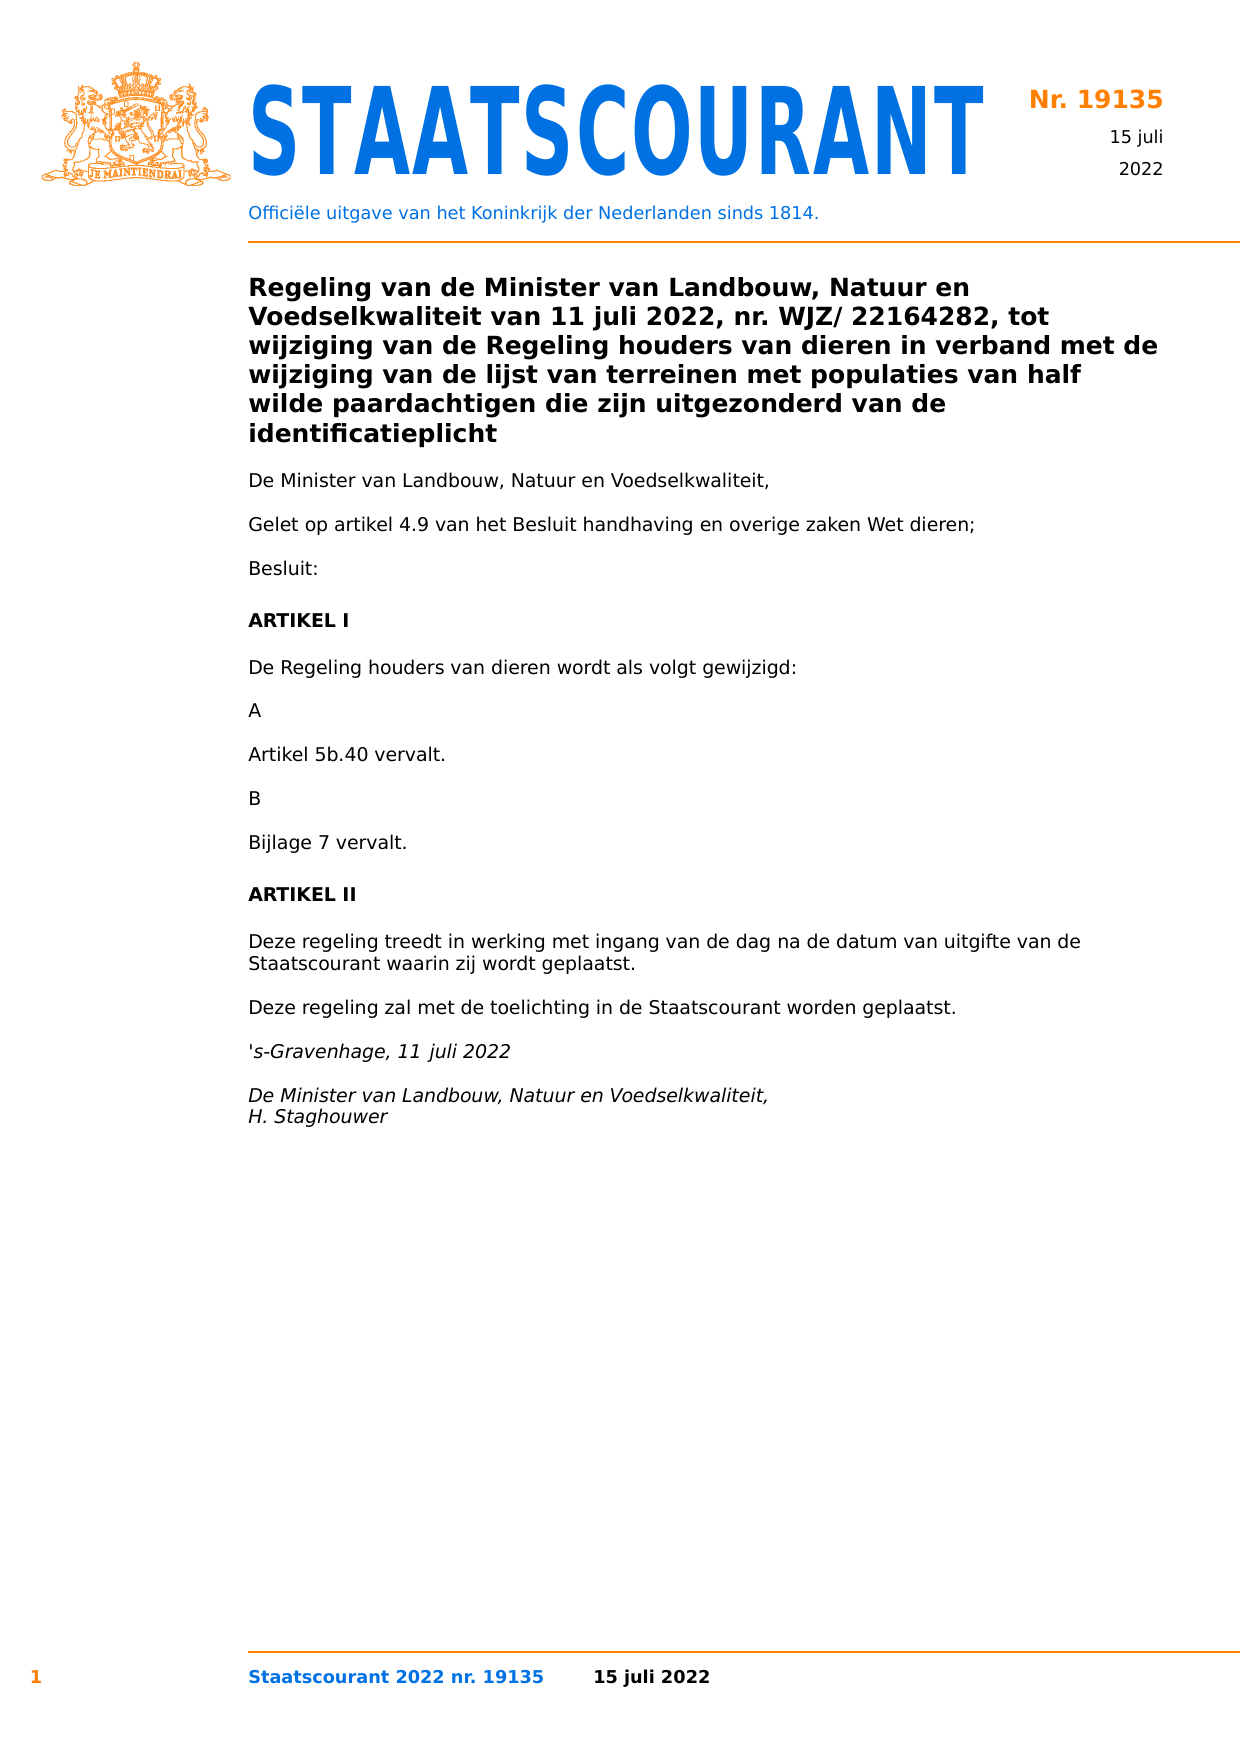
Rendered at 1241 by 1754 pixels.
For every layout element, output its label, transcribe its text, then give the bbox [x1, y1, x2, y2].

text Deze regeling treedt in werking met ingang van de dag na de datum van uitgifte van de Staatscourant waarin zij wordt geplaatst. [248, 931, 1163, 975]
subtitle Regeling van de Minister van Landbouw, Natuur en Voedselkwaliteit van 11 juli 2022, nr. WJZ/ 22164282, tot wijziging van de Regeling houders van dieren in verband met de wijziging van de lijst van terreinen met populaties van half wilde paardachtigen die zijn uitgezonderd van de identificatieplicht [248, 273, 1163, 448]
table_header [25, 62, 248, 241]
subtitle ARTIKEL I [248, 609, 1163, 632]
text B [248, 788, 1163, 810]
table_cell Officiële uitgave van het Koninkrijk der Nederlanden sinds 1814. [248, 203, 1240, 241]
text De Regeling houders van dieren wordt als volgt gewijzigd: [248, 657, 1163, 678]
text De Minister van Landbouw, Natuur en Voedselkwaliteit, H. Staghouwer [248, 1084, 1163, 1128]
text Besluit: [248, 558, 1163, 579]
picture [41, 62, 231, 186]
subtitle ARTIKEL II [248, 884, 1163, 906]
text Artikel 5b.40 vervalt. [248, 744, 1163, 766]
table_cell 15 juli [998, 121, 1240, 153]
text Deze regeling zal met de toelichting in de Staatscourant worden geplaatst. [248, 997, 1163, 1019]
text 's-Gravenhage, 11 juli 2022 [248, 1041, 1163, 1063]
text Bijlage 7 vervalt. [248, 832, 1163, 854]
table_header STAATSCOURANT [248, 62, 998, 203]
text De Minister van Landbouw, Natuur en Voedselkwaliteit, [248, 470, 1163, 492]
table_header Nr. 19135 [998, 62, 1240, 121]
text A [248, 700, 1163, 722]
text Gelet op artikel 4.9 van het Besluit handhaving en overige zaken Wet dieren; [248, 514, 1163, 536]
table_cell 2022 [998, 153, 1240, 203]
